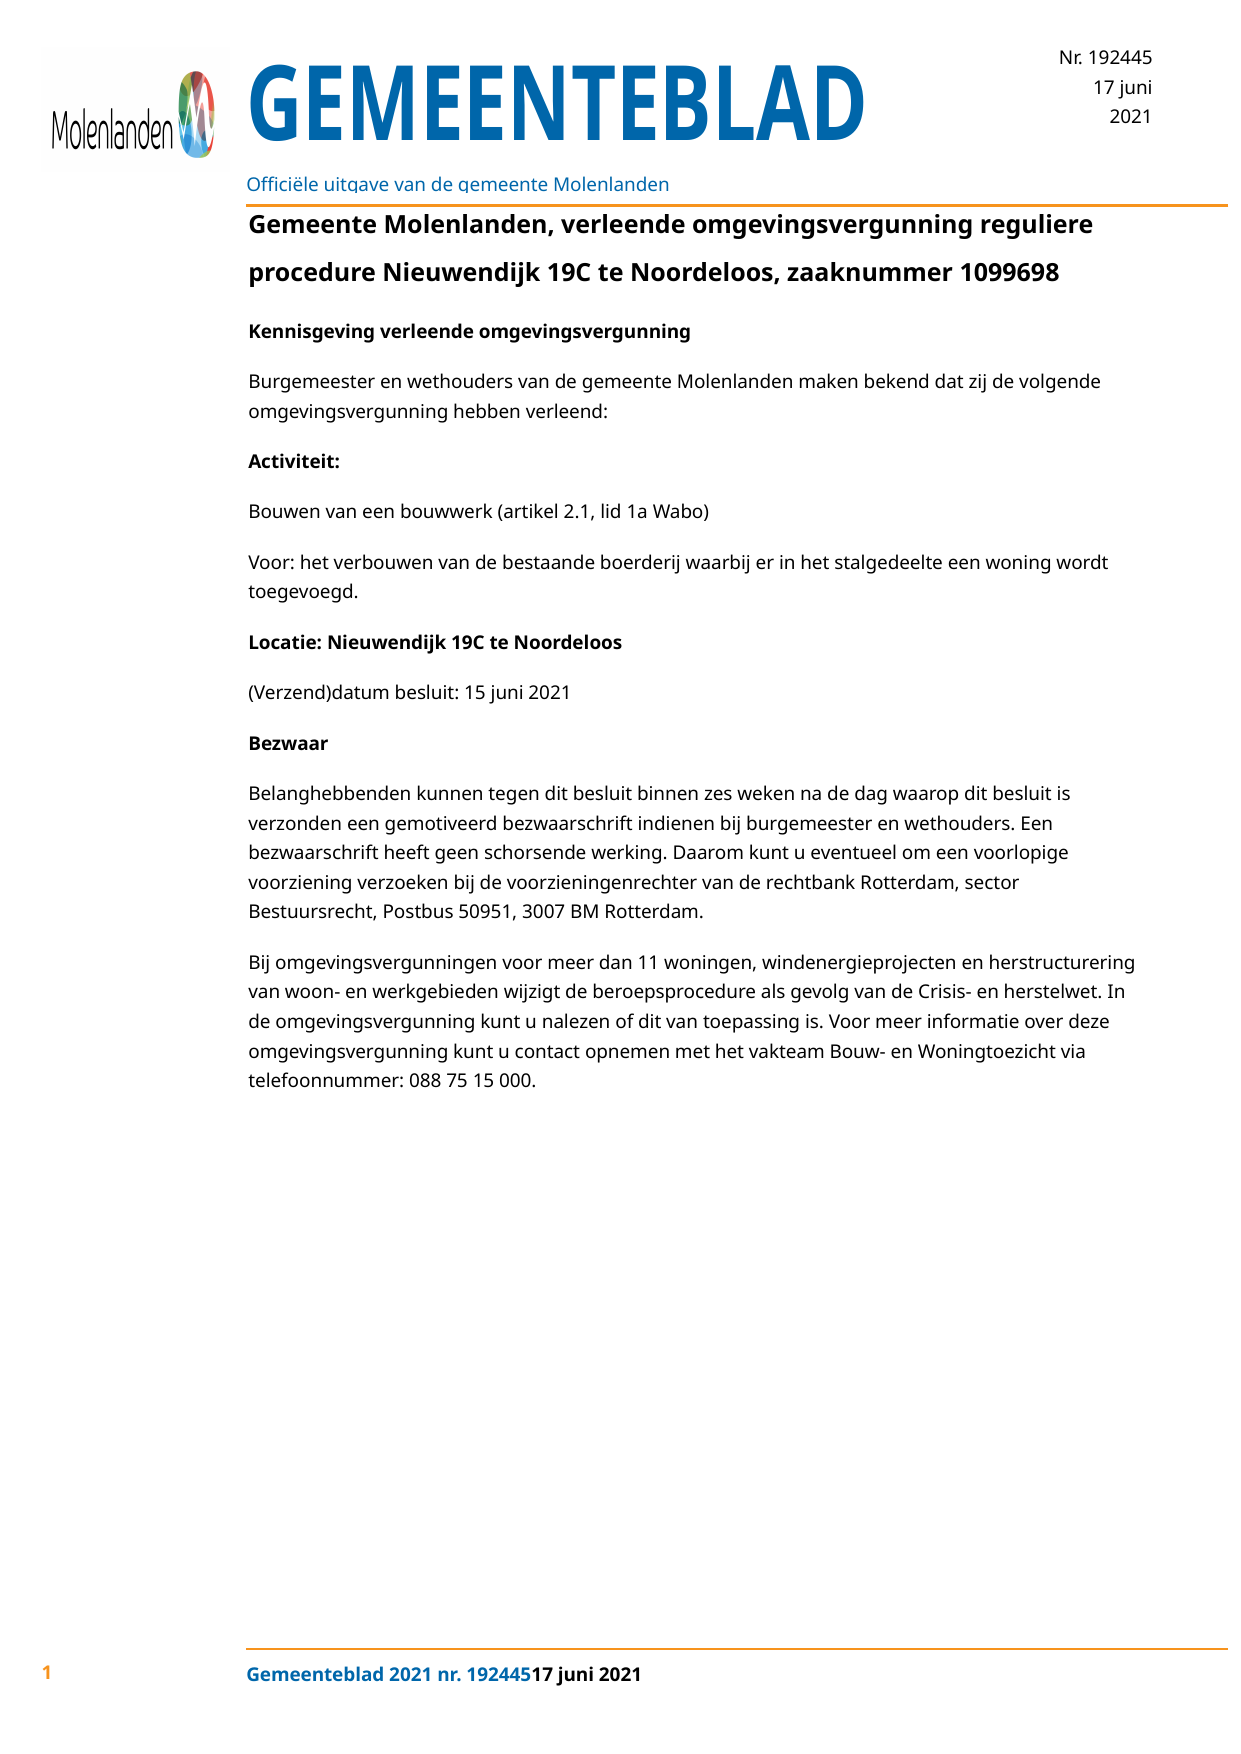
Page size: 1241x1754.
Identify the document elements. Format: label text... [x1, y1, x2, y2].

text Kennisgeving verleende omgevingsvergunning [248, 318, 1152, 344]
text Bezwaar [248, 730, 1152, 756]
text (Verzend)datum besluit: 15 juni 2021 [248, 679, 1152, 705]
text Locatie: Nieuwendijk 19C te Noordeloos [248, 629, 1152, 655]
text Belanghebbenden kunnen tegen dit besluit binnen zes weken na de dag waarop dit besluit is verzonden een gemotiveerd bezwaarschrift indienen bij burgemeester en wethouders. Een bezwaarschrift heeft geen schorsende werking. Daarom kunt u eventueel om een voorlopige voorziening verzoeken bij de voorzieningenrechter van de rechtbank Rotterdam, sector Bestuursrecht, Postbus 50951, 3007 BM Rotterdam. [248, 780, 1152, 924]
text Bouwen van een bouwwerk (artikel 2.1, lid 1a Wabo) [248, 499, 1152, 524]
text Gemeente Molenlanden, verleende omgevingsvergunning reguliere procedure Nieuwendijk 19C te Noordeloos, zaaknummer 1099698 [248, 207, 1152, 288]
text Bij omgevingsvergunningen voor meer dan 11 woningen, windenergieprojecten en herstructurering van woon- en werkgebieden wijzigt de beroepsprocedure als gevolg van de Crisis- en herstelwet. In de omgevingsvergunning kunt u nalezen of dit van toepassing is. Voor meer informatie over deze omgevingsvergunning kunt u contact opnemen met het vakteam Bouw- en Woningtoezicht via telefoonnummer: 088 75 15 000. [248, 949, 1152, 1093]
text Voor: het verbouwen van de bestaande boerderij waarbij er in het stalgedeelte een woning wordt toegevoegd. [248, 549, 1152, 604]
picture [41, 47, 231, 172]
text Activiteit: [248, 448, 1152, 474]
text Burgemeester en wethouders van de gemeente Molenlanden maken bekend dat zij de volgende omgevingsvergunning hebben verleend: [248, 368, 1152, 424]
